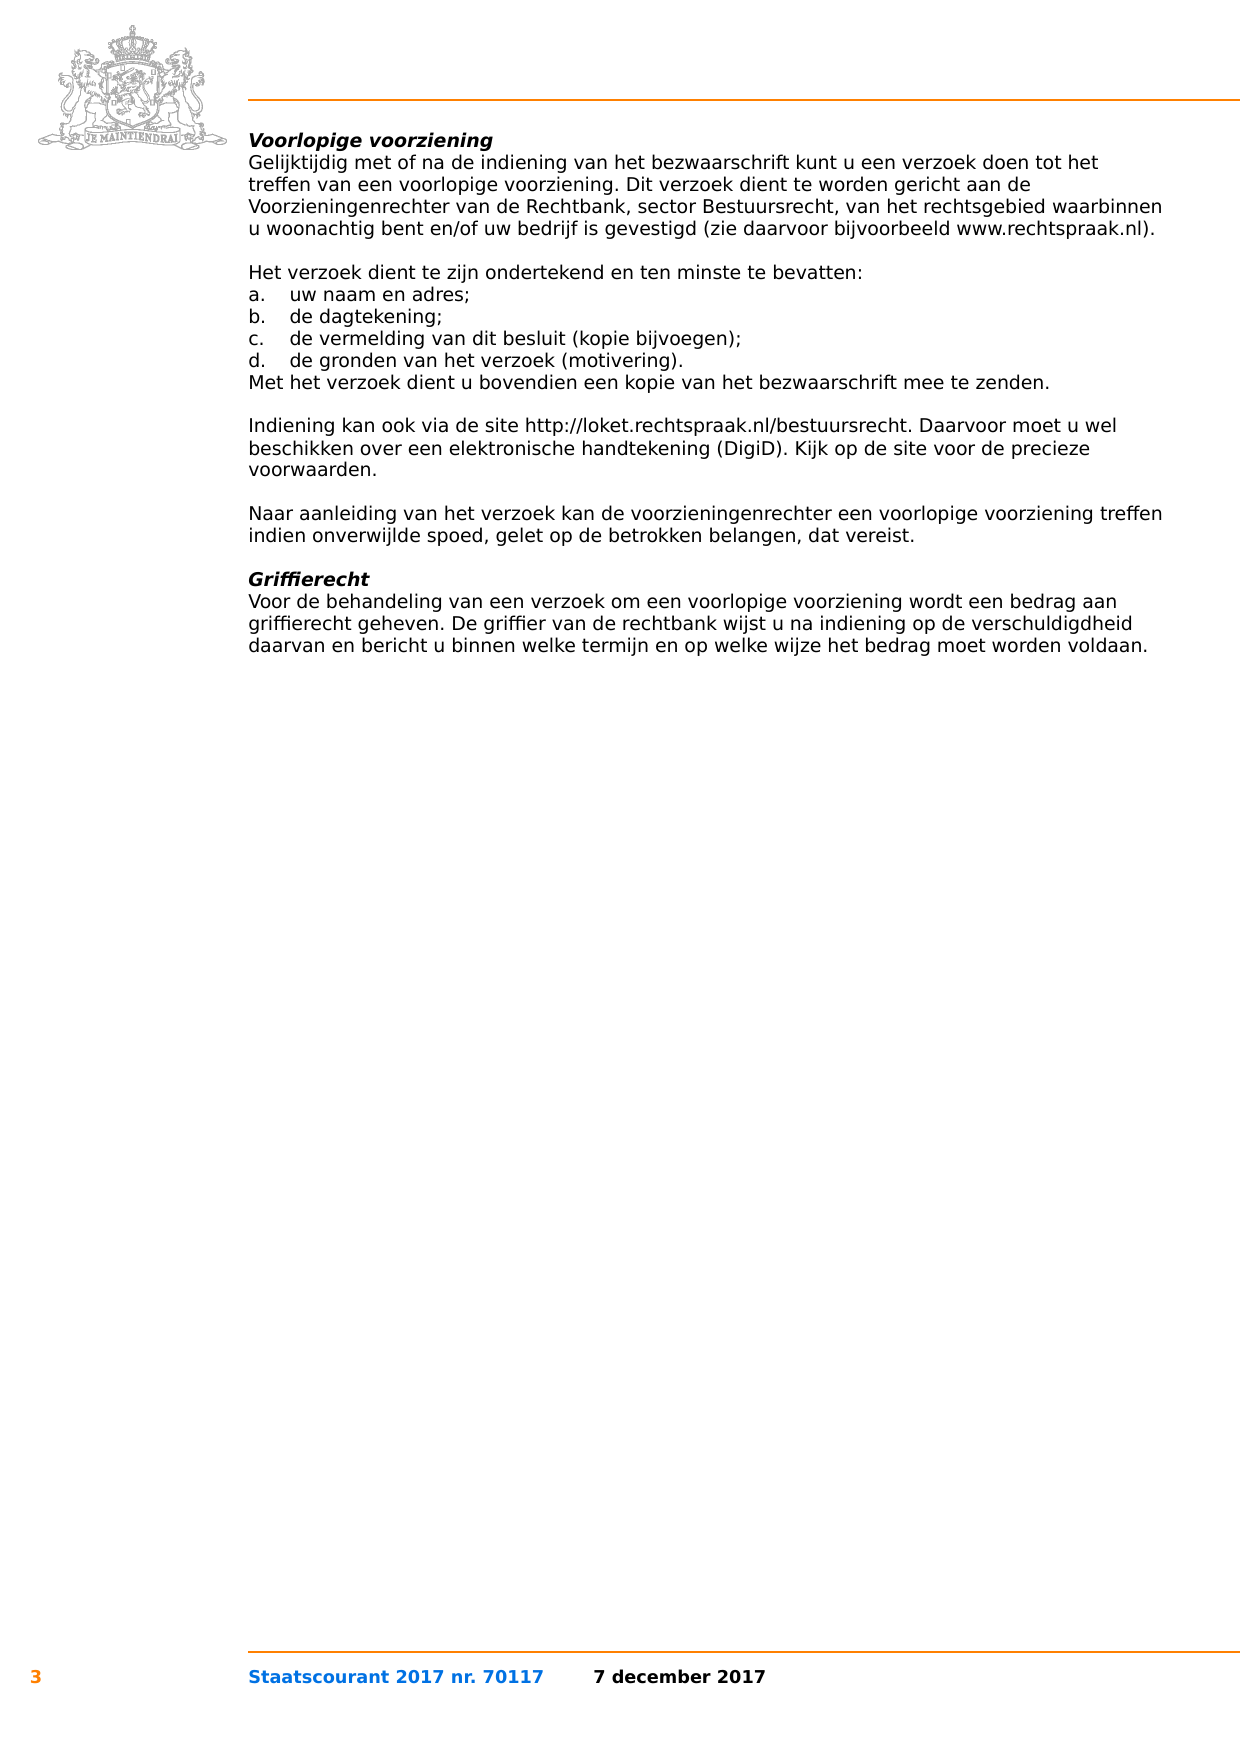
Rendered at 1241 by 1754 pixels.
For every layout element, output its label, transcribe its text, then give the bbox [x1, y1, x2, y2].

text Voorlopige voorziening [248, 130, 1163, 152]
text Indiening kan ook via de site http://loket.rechtspraak.nl/bestuursrecht. Daarvoor moet u wel beschikken over een elektronische handtekening (DigiD). Kijk op de site voor de precieze voorwaarden. [248, 415, 1163, 481]
text d. de gronden van het verzoek (motivering). [248, 349, 1163, 372]
text b. de dagtekening; [248, 306, 1163, 328]
text Naar aanleiding van het verzoek kan de voorzieningenrechter een voorlopige voorziening treffen indien onverwijlde spoed, gelet op de betrokken belangen, dat vereist. [248, 503, 1163, 547]
text a. uw naam en adres; [248, 284, 1163, 306]
text Griffierecht [248, 569, 1163, 591]
text Gelijktijdig met of na de indiening van het bezwaarschrift kunt u een verzoek doen tot het treffen van een voorlopige voorziening. Dit verzoek dient te worden gericht aan de Voorzieningenrechter van de Rechtbank, sector Bestuursrecht, van het rechtsgebied waarbinnen u woonachtig bent en/of uw bedrijf is gevestigd (zie daarvoor bijvoorbeeld www.rechtspraak.nl). [248, 152, 1163, 240]
text Het verzoek dient te zijn ondertekend en ten minste te bevatten: [248, 262, 1163, 284]
text Voor de behandeling van een verzoek om een voorlopige voorziening wordt een bedrag aan griffierecht geheven. De griffier van de rechtbank wijst u na indiening op de verschuldigdheid daarvan en bericht u binnen welke termijn en op welke wijze het bedrag moet worden voldaan. [248, 591, 1163, 657]
text Met het verzoek dient u bovendien een kopie van het bezwaarschrift mee te zenden. [248, 372, 1163, 393]
text c. de vermelding van dit besluit (kopie bijvoegen); [248, 328, 1163, 349]
picture [38, 25, 227, 150]
